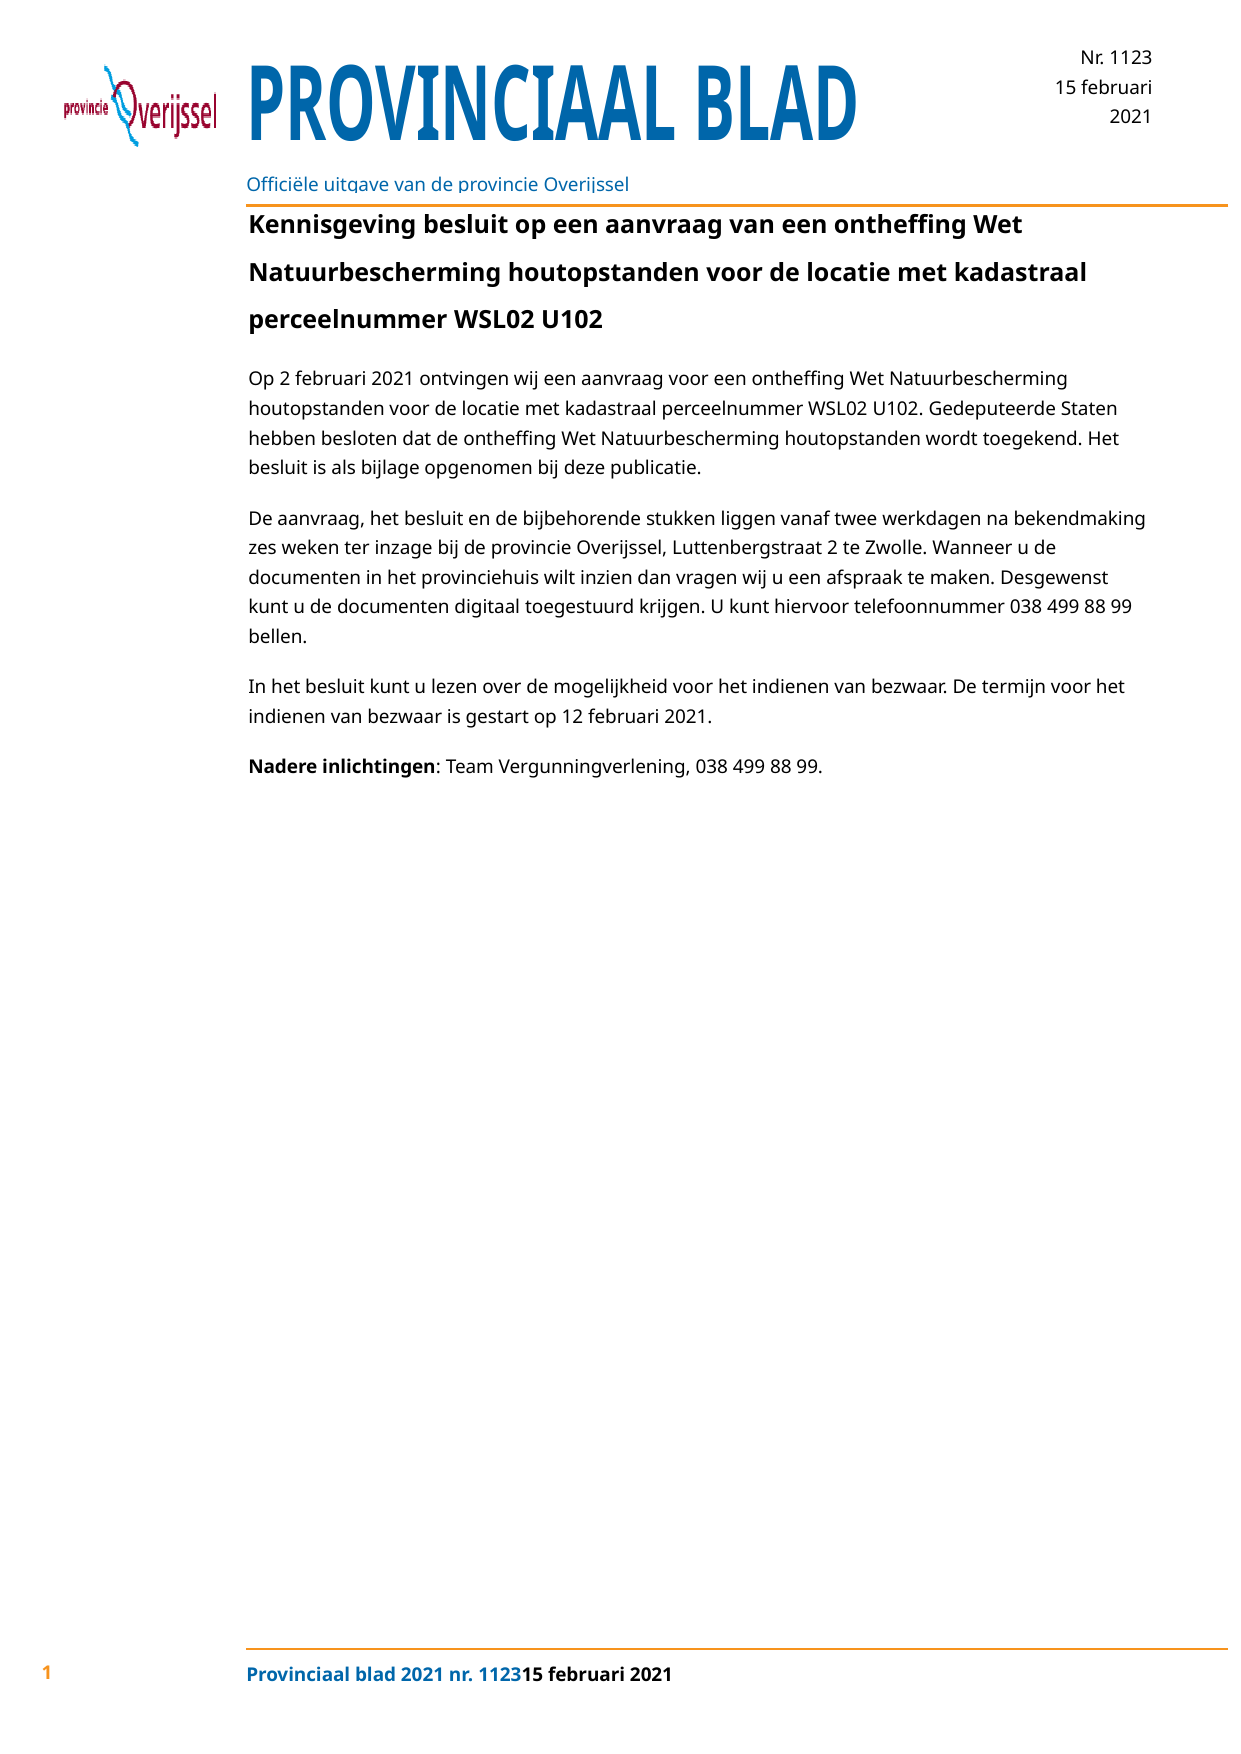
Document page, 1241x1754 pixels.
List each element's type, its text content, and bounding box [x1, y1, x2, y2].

text In het besluit kunt u lezen over de mogelijkheid voor het indienen van bezwaar. De termijn voor het indienen van bezwaar is gestart op 12 februari 2021. [248, 673, 1152, 729]
text Nadere inlichtingen: Team Vergunningverlening, 038 499 88 99. [248, 753, 1152, 779]
text Op 2 februari 2021 ontvingen wij een aanvraag voor een ontheffing Wet Natuurbescherming houtopstanden voor de locatie met kadastraal perceelnummer WSL02 U102. Gedeputeerde Staten hebben besloten dat de ontheffing Wet Natuurbescherming houtopstanden wordt toegekend. Het besluit is als bijlage opgenomen bij deze publicatie. [248, 366, 1152, 480]
picture [41, 47, 231, 172]
text Kennisgeving besluit op een aanvraag van een ontheffing Wet Natuurbescherming houtopstanden voor de locatie met kadastraal perceelnummer WSL02 U102 [248, 207, 1152, 336]
text De aanvraag, het besluit en de bijbehorende stukken liggen vanaf twee werkdagen na bekendmaking zes weken ter inzage bij de provincie Overijssel, Luttenbergstraat 2 te Zwolle. Wanneer u de documenten in het provinciehuis wilt inzien dan vragen wij u een afspraak te maken. Desgewenst kunt u de documenten digitaal toegestuurd krijgen. U kunt hiervoor telefoonnummer 038 499 88 99 bellen. [248, 505, 1152, 649]
